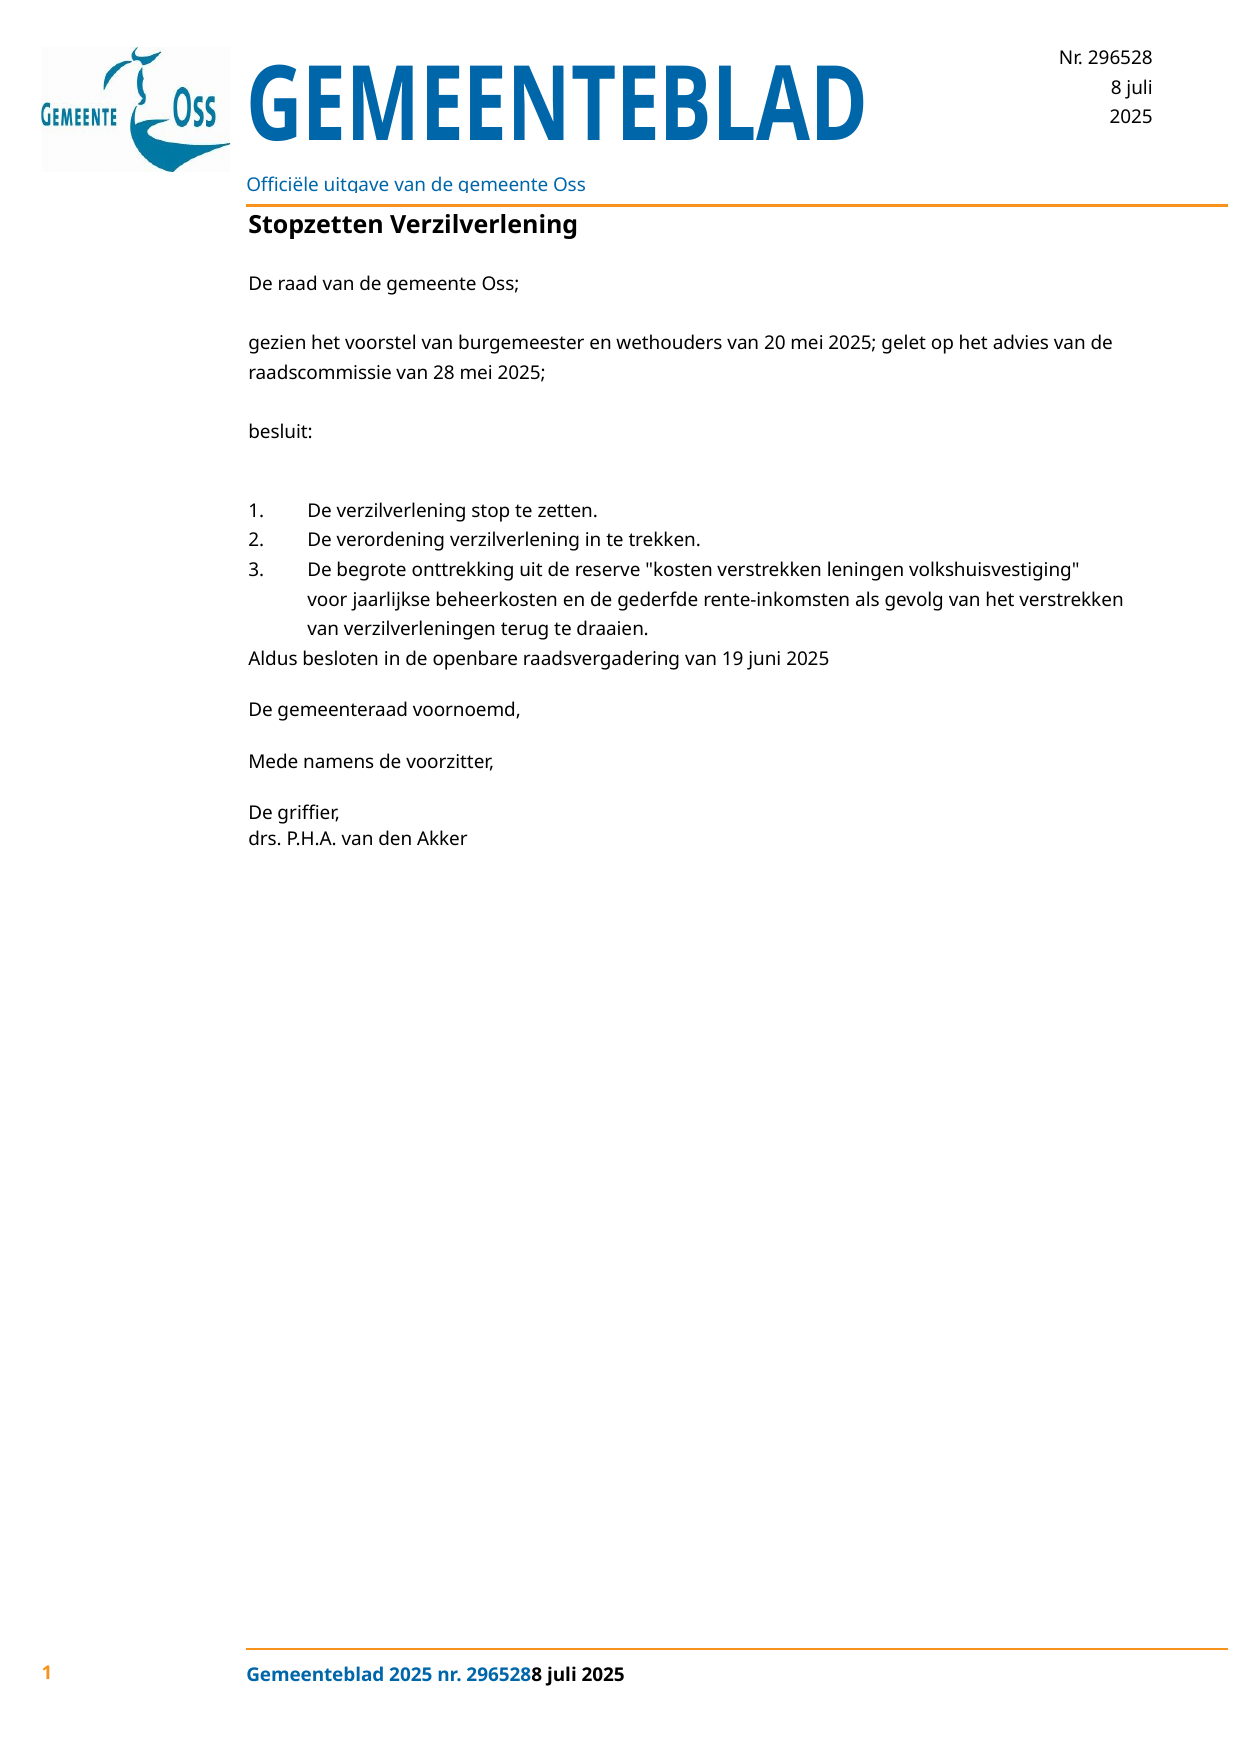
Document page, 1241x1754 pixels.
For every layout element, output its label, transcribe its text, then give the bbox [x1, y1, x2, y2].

list De verzilverlening stop te zetten. [248, 497, 1152, 523]
text besluit: [248, 418, 1152, 444]
text De raad van de gemeente Oss; [248, 270, 1152, 296]
text Stopzetten Verzilverlening [248, 207, 1152, 241]
picture [41, 47, 231, 172]
text De gemeenteraad voornoemd, [248, 696, 1152, 722]
text Aldus besloten in de openbare raadsvergadering van 19 juni 2025 [248, 645, 1152, 671]
text Mede namens de voorzitter, [248, 748, 1152, 774]
list De verordening verzilverlening in te trekken. [248, 527, 1152, 552]
text gezien het voorstel van burgemeester en wethouders van 20 mei 2025; gelet op het advies van de raadscommissie van 28 mei 2025; [248, 329, 1152, 385]
list De begrote onttrekking uit de reserve "kosten verstrekken leningen volkshuisvestiging" voor jaarlijkse beheerkosten en de gederfde rente-inkomsten als gevolg van het verstrekken van verzilverleningen terug te draaien. [248, 556, 1152, 641]
text drs. P.H.A. van den Akker [248, 825, 1152, 851]
text De griffier, [248, 799, 1152, 825]
